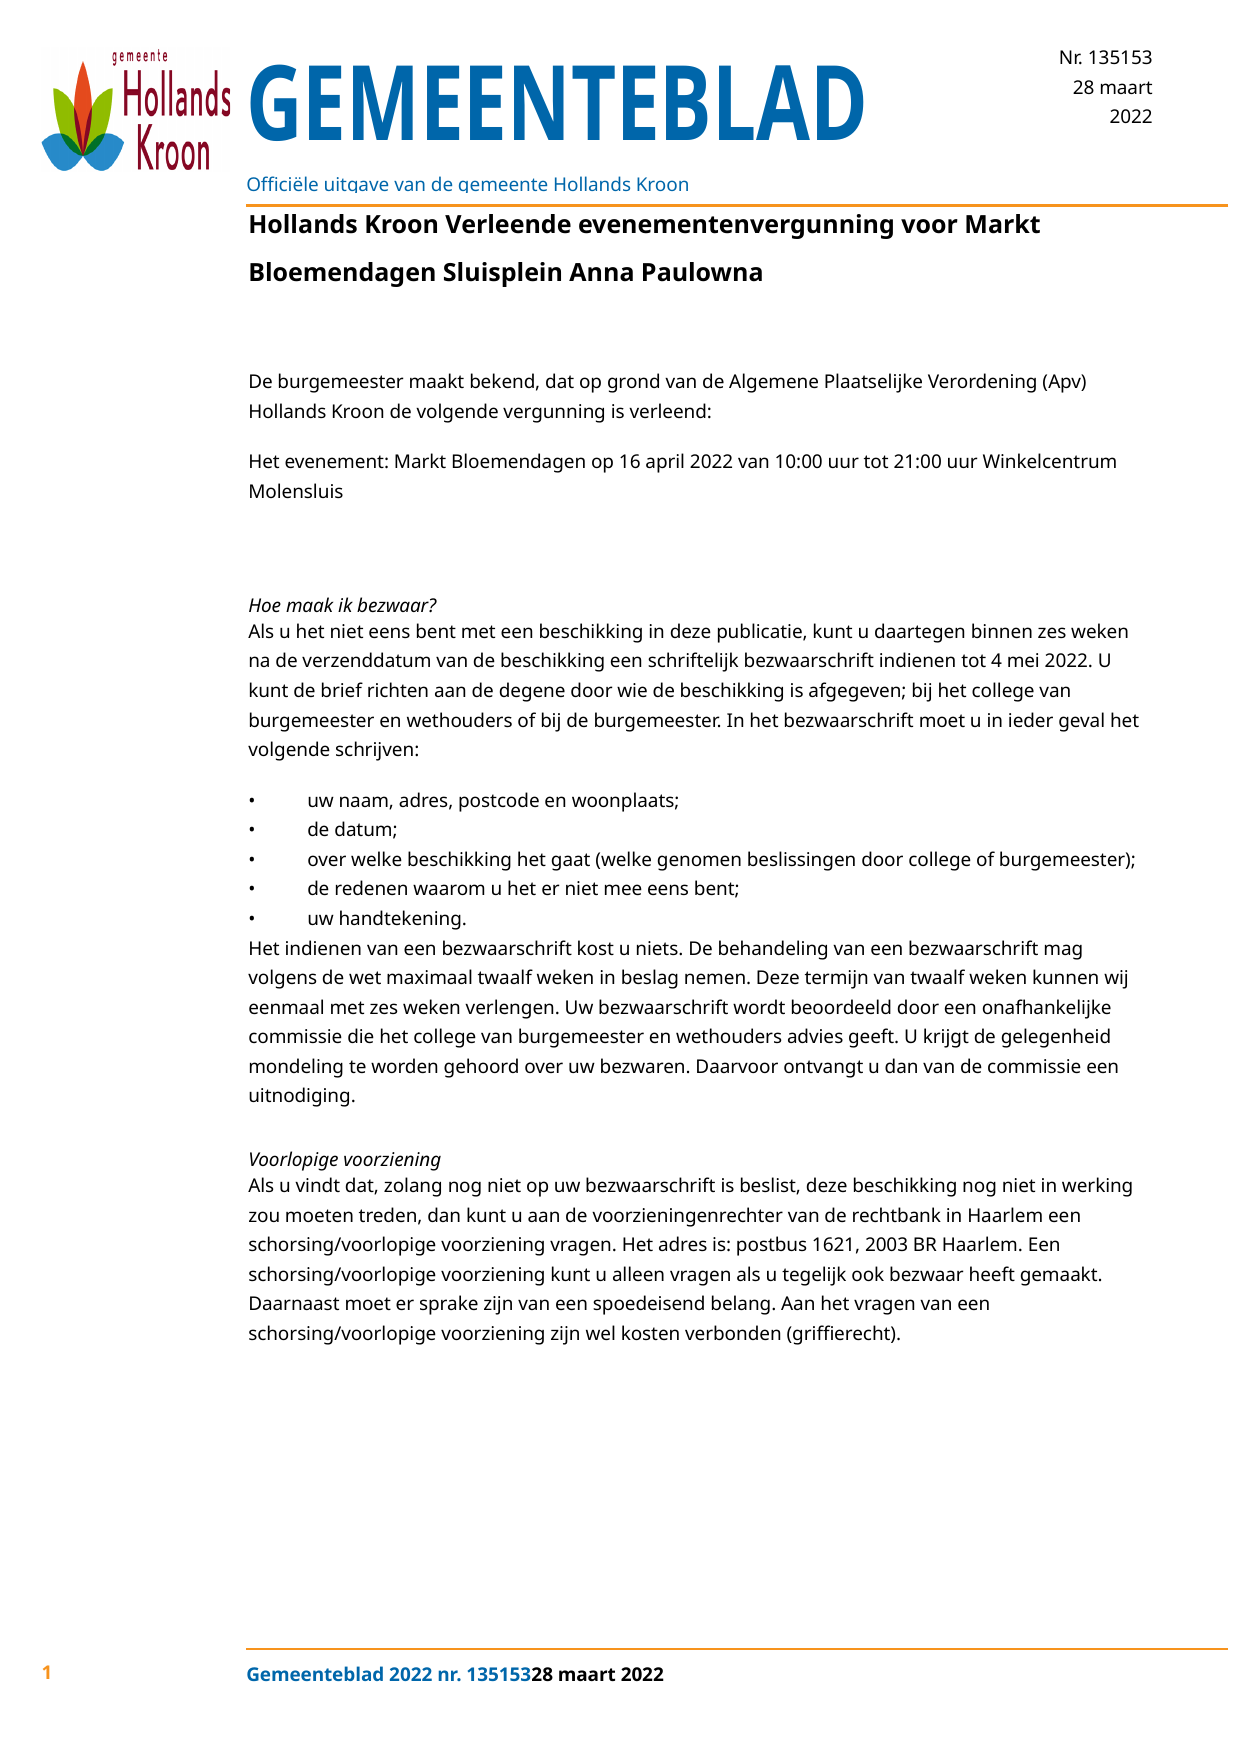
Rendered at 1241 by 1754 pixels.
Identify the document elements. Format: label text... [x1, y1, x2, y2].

picture [41, 47, 231, 172]
text De burgemeester maakt bekend, dat op grond van de Algemene Plaatselijke Verordening (Apv) Hollands Kroon de volgende vergunning is verleend: [248, 368, 1152, 424]
list uw handtekening. [248, 905, 1152, 931]
list de datum; [248, 816, 1152, 842]
text Hoe maak ik bezwaar? [248, 592, 1152, 618]
text Als u het niet eens bent met een beschikking in deze publicatie, kunt u daartegen binnen zes weken na de verzenddatum van de beschikking een schriftelijk bezwaarschrift indienen tot 4 mei 2022. U kunt de brief richten aan de degene door wie de beschikking is afgegeven; bij het college van burgemeester en wethouders of bij de burgemeester. In het bezwaarschrift moet u in ieder geval het volgende schrijven: [248, 618, 1152, 762]
list over welke beschikking het gaat (welke genomen beslissingen door college of burgemeester); [248, 846, 1152, 872]
text Hollands Kroon Verleende evenementenvergunning voor Markt Bloemendagen Sluisplein Anna Paulowna [248, 207, 1152, 288]
text Het evenement: Markt Bloemendagen op 16 april 2022 van 10:00 uur tot 21:00 uur Winkelcentrum Molensluis [248, 448, 1152, 504]
list uw naam, adres, postcode en woonplaats; [248, 787, 1152, 812]
text Voorlopige voorziening [248, 1147, 1152, 1172]
text Het indienen van een bezwaarschrift kost u niets. De behandeling van een bezwaarschrift mag volgens de wet maximaal twaalf weken in beslag nemen. Deze termijn van twaalf weken kunnen wij eenmaal met zes weken verlengen. Uw bezwaarschrift wordt beoordeeld door een onafhankelijke commissie die het college van burgemeester en wethouders advies geeft. U krijgt de gelegenheid mondeling te worden gehoord over uw bezwaren. Daarvoor ontvangt u dan van de commissie een uitnodiging. [248, 935, 1152, 1108]
text Als u vindt dat, zolang nog niet op uw bezwaarschrift is beslist, deze beschikking nog niet in werking zou moeten treden, dan kunt u aan de voorzieningenrechter van de rechtbank in Haarlem een schorsing/voorlopige voorziening vragen. Het adres is: postbus 1621, 2003 BR Haarlem. Een schorsing/voorlopige voorziening kunt u alleen vragen als u tegelijk ook bezwaar heeft gemaakt. Daarnaast moet er sprake zijn van een spoedeisend belang. Aan het vragen van een schorsing/voorlopige voorziening zijn wel kosten verbonden (griffierecht). [248, 1172, 1152, 1346]
list de redenen waarom u het er niet mee eens bent; [248, 876, 1152, 901]
